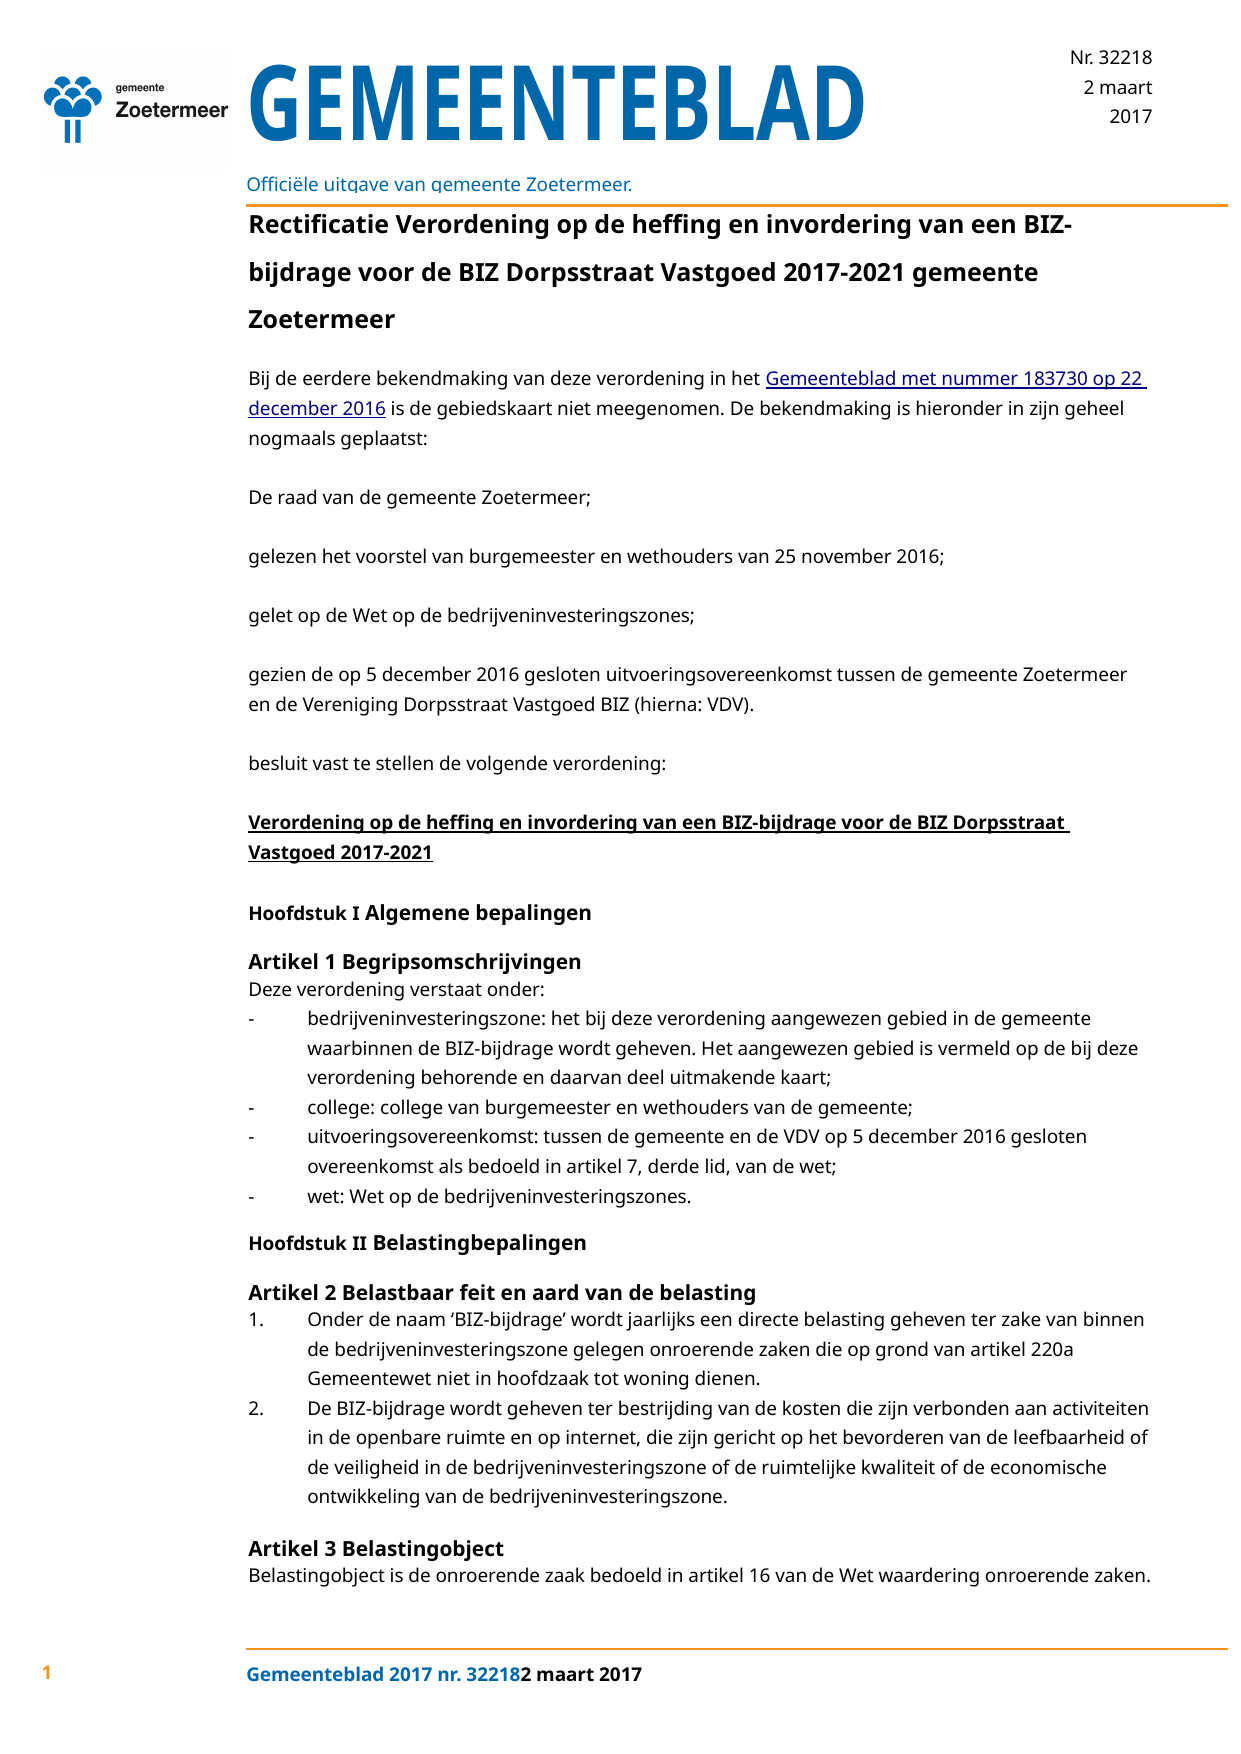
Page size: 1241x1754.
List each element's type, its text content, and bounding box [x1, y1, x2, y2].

text Hoofdstuk I Algemene bepalingen [248, 898, 1152, 926]
text Bij de eerdere bekendmaking van deze verordening in het Gemeenteblad met nummer 183730 op 22 december 2016 is de gebiedskaart niet meegenomen. De bekendmaking is hieronder in zijn geheel nogmaals geplaatst: [248, 366, 1152, 450]
list college: college van burgemeester en wethouders van de gemeente; [248, 1094, 1152, 1120]
text gezien de op 5 december 2016 gesloten uitvoeringsovereenkomst tussen de gemeente Zoetermeer en de Vereniging Dorpsstraat Vastgoed BIZ (hierna: VDV). [248, 661, 1152, 717]
list wet: Wet op de bedrijveninvesteringszones. [248, 1183, 1152, 1208]
text Artikel 2 Belastbaar feit en aard van de belasting [248, 1278, 1152, 1306]
list Onder de naam ‘BIZ-bijdrage’ wordt jaarlijks een directe belasting geheven ter zake van binnen de bedrijveninvesteringszone gelegen onroerende zaken die op grond van artikel 220a Gemeentewet niet in hoofdzaak tot woning dienen. [248, 1306, 1152, 1391]
text Artikel 1 Begripsomschrijvingen [248, 947, 1152, 976]
text gelezen het voorstel van burgemeester en wethouders van 25 november 2016; [248, 543, 1152, 569]
list bedrijveninvesteringszone: het bij deze verordening aangewezen gebied in de gemeente waarbinnen de BIZ-bijdrage wordt geheven. Het aangewezen gebied is vermeld op de bij deze verordening behorende en daarvan deel uitmakende kaart; [248, 1005, 1152, 1090]
text Belastingobject is de onroerende zaak bedoeld in artikel 16 van de Wet waardering onroerende zaken. [248, 1562, 1152, 1588]
picture [41, 47, 231, 172]
list uitvoeringsovereenkomst: tussen de gemeente en de VDV op 5 december 2016 gesloten overeenkomst als bedoeld in artikel 7, derde lid, van de wet; [248, 1124, 1152, 1179]
list De BIZ-bijdrage wordt geheven ter bestrijding van de kosten die zijn verbonden aan activiteiten in de openbare ruimte en op internet, die zijn gericht op het bevorderen van de leefbaarheid of de veiligheid in de bedrijveninvesteringszone of de ruimtelijke kwaliteit of de economische ontwikkeling van de bedrijveninvesteringszone. [248, 1395, 1152, 1509]
text besluit vast te stellen de volgende verordening: [248, 750, 1152, 776]
text Verordening op de heffing en invordering van een BIZ-bijdrage voor de BIZ Dorpsstraat Vastgoed 2017-2021 [248, 809, 1152, 864]
text gelet op de Wet op de bedrijveninvesteringszones; [248, 602, 1152, 628]
text Artikel 3 Belastingobject [248, 1534, 1152, 1562]
text Rectificatie Verordening op de heffing en invordering van een BIZ-bijdrage voor de BIZ Dorpsstraat Vastgoed 2017-2021 gemeente Zoetermeer [248, 207, 1152, 336]
text Deze verordening verstaat onder: [248, 976, 1152, 1001]
text De raad van de gemeente Zoetermeer; [248, 484, 1152, 509]
text Hoofdstuk II Belastingbepalingen [248, 1228, 1152, 1257]
